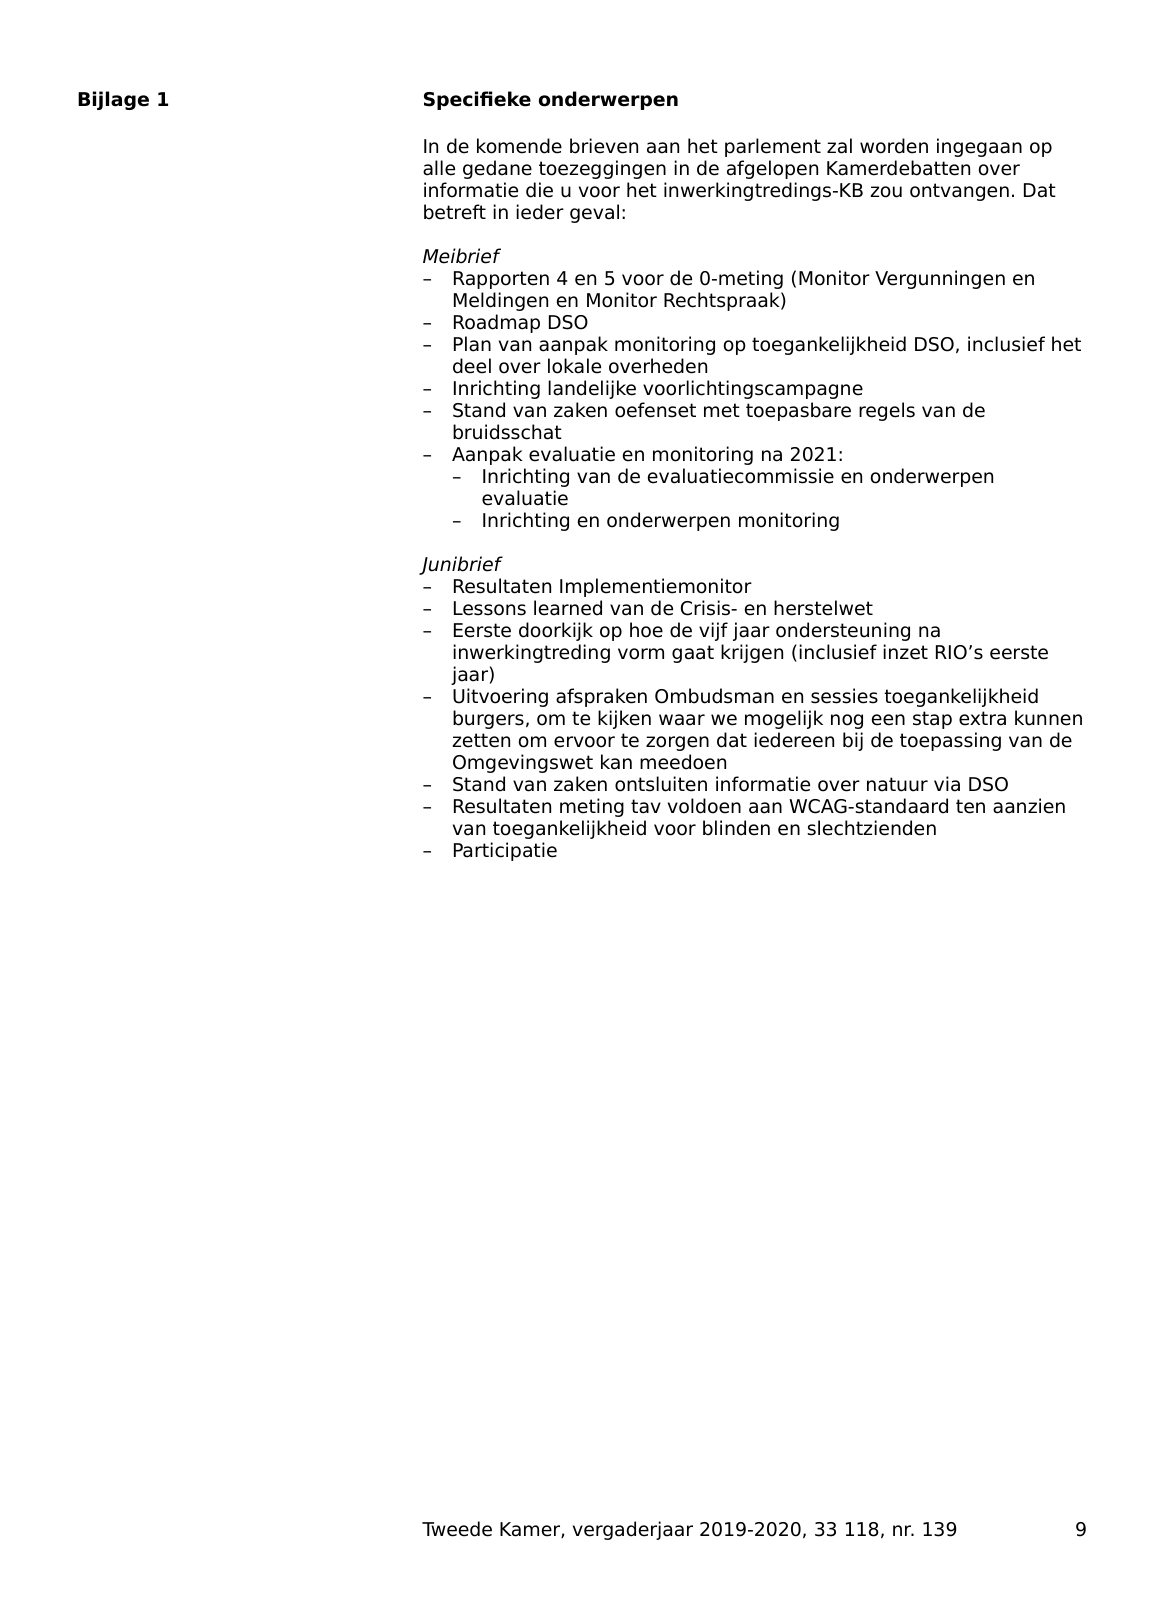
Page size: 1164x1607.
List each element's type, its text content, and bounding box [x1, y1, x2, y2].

subtitle Bijlage 1 Specifieke onderwerpen [77, 89, 1087, 111]
text – Plan van aanpak monitoring op toegankelijkheid DSO, inclusief het deel over lokale overheden [422, 334, 1087, 378]
text Junibrief [422, 554, 1087, 576]
text – Inrichting landelijke voorlichtingscampagne [422, 378, 1087, 400]
text – Inrichting van de evaluatiecommissie en onderwerpen evaluatie [452, 466, 1087, 510]
text – Lessons learned van de Crisis- en herstelwet [422, 598, 1087, 620]
text – Participatie [422, 840, 1087, 862]
text – Eerste doorkijk op hoe de vijf jaar ondersteuning na inwerkingtreding vorm gaat krijgen (inclusief inzet RIO’s eerste jaar) [422, 620, 1087, 686]
text In de komende brieven aan het parlement zal worden ingegaan op alle gedane toezeggingen in de afgelopen Kamerdebatten over informatie die u voor het inwerkingtredings-KB zou ontvangen. Dat betreft in ieder geval: [422, 136, 1087, 224]
text Meibrief [422, 246, 1087, 268]
text – Rapporten 4 en 5 voor de 0-meting (Monitor Vergunningen en Meldingen en Monitor Rechtspraak) [422, 268, 1087, 312]
text – Inrichting en onderwerpen monitoring [452, 510, 1087, 532]
text – Resultaten meting tav voldoen aan WCAG-standaard ten aanzien van toegankelijkheid voor blinden en slechtzienden [422, 796, 1087, 840]
text – Stand van zaken oefenset met toepasbare regels van de bruidsschat [422, 400, 1087, 444]
text – Roadmap DSO [422, 312, 1087, 334]
text – Stand van zaken ontsluiten informatie over natuur via DSO [422, 774, 1087, 796]
text – Resultaten Implementiemonitor [422, 576, 1087, 598]
text – Aanpak evaluatie en monitoring na 2021: [422, 444, 1087, 466]
text – Uitvoering afspraken Ombudsman en sessies toegankelijkheid burgers, om te kijken waar we mogelijk nog een stap extra kunnen zetten om ervoor te zorgen dat iedereen bij de toepassing van de Omgevingswet kan meedoen [422, 686, 1087, 774]
